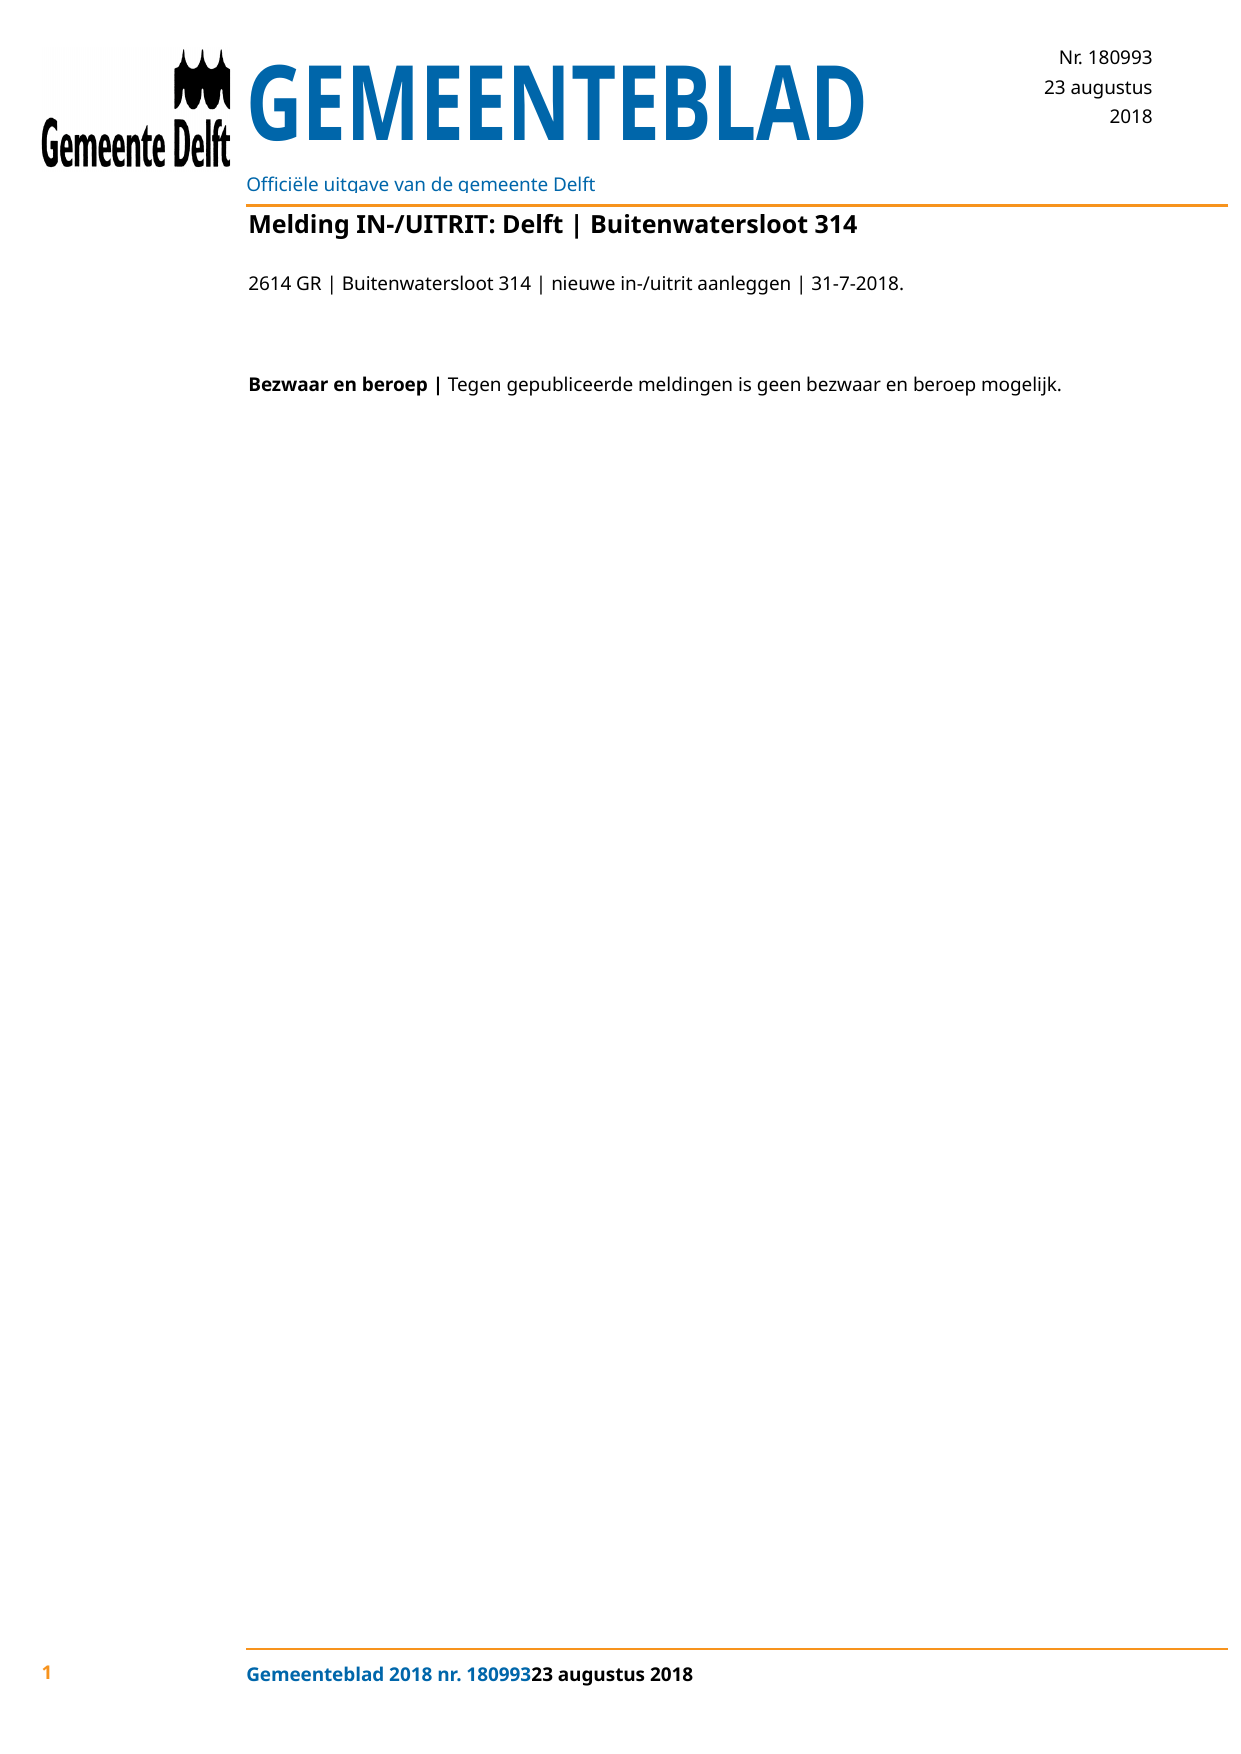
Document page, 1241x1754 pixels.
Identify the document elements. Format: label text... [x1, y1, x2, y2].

text 2614 GR | Buitenwatersloot 314 | nieuwe in-/uitrit aanleggen | 31-7-2018. [248, 270, 1152, 296]
picture [41, 47, 231, 172]
text Bezwaar en beroep | Tegen gepubliceerde meldingen is geen bezwaar en beroep mogelijk. [248, 371, 1152, 397]
text Melding IN-/UITRIT: Delft | Buitenwatersloot 314 [248, 207, 1152, 241]
